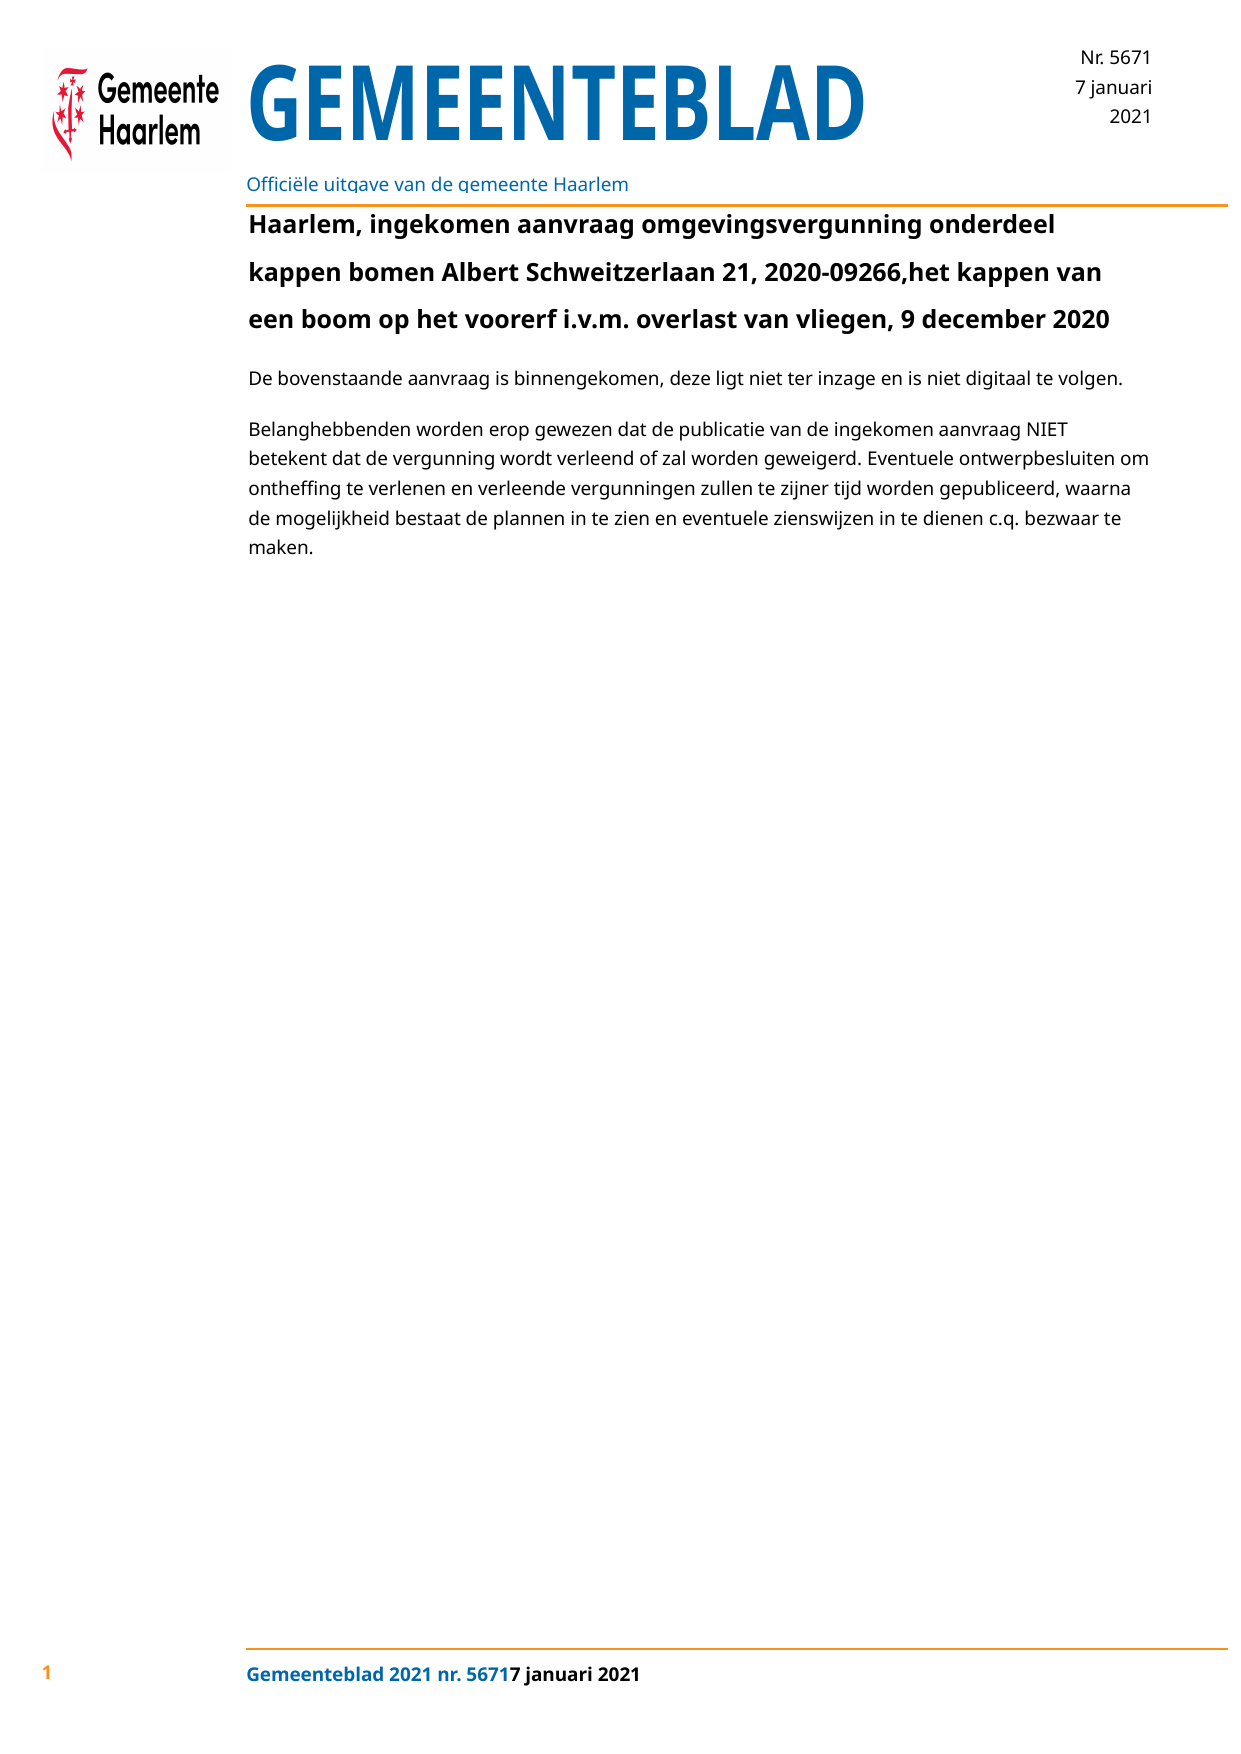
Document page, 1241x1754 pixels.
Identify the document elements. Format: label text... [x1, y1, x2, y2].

text Belanghebbenden worden erop gewezen dat de publicatie van de ingekomen aanvraag NIET betekent dat de vergunning wordt verleend of zal worden geweigerd. Eventuele ontwerpbesluiten om ontheffing te verlenen en verleende vergunningen zullen te zijner tijd worden gepubliceerd, waarna de mogelijkheid bestaat de plannen in te zien en eventuele zienswijzen in te dienen c.q. bezwaar te maken. [248, 416, 1152, 560]
picture [41, 47, 231, 172]
text De bovenstaande aanvraag is binnengekomen, deze ligt niet ter inzage en is niet digitaal te volgen. [248, 366, 1152, 391]
text Haarlem, ingekomen aanvraag omgevingsvergunning onderdeel kappen bomen Albert Schweitzerlaan 21, 2020-09266,het kappen van een boom op het voorerf i.v.m. overlast van vliegen, 9 december 2020 [248, 207, 1152, 336]
